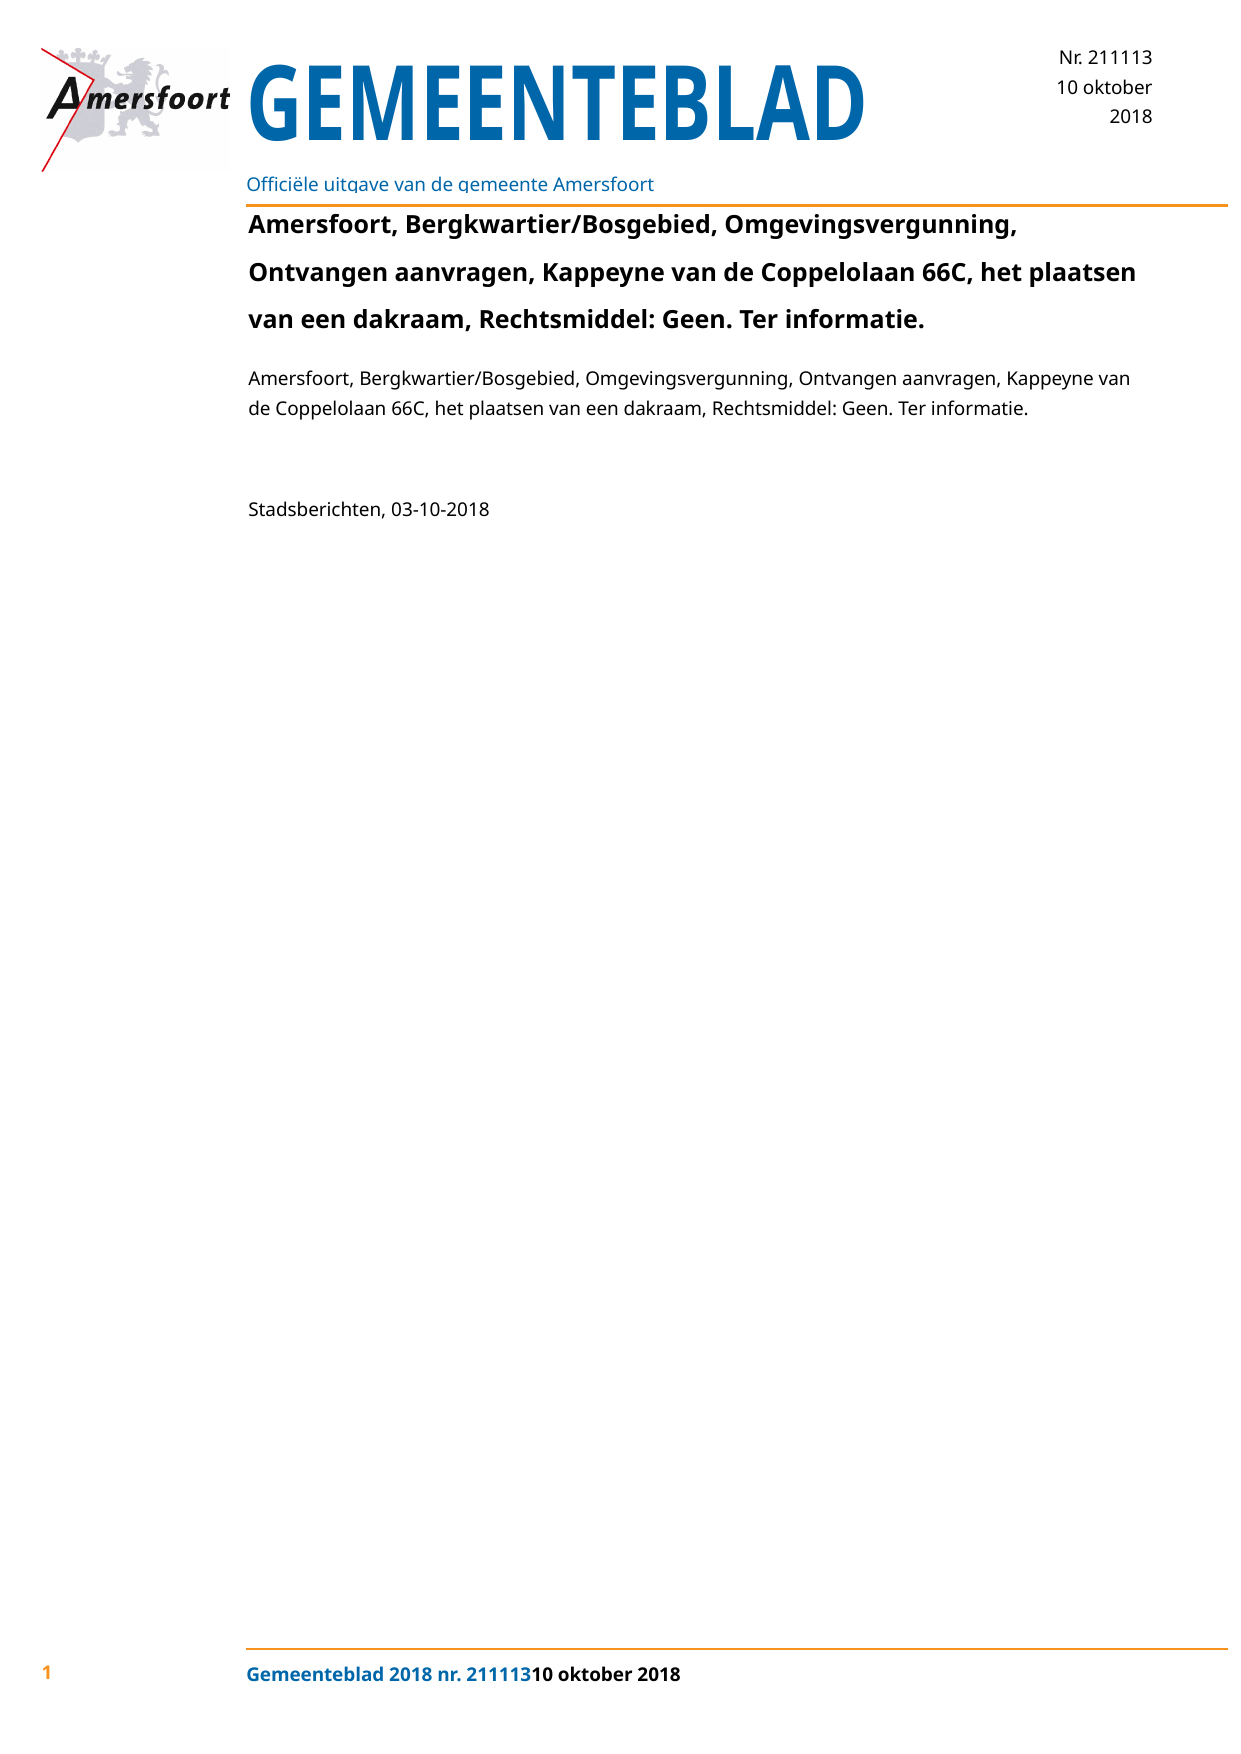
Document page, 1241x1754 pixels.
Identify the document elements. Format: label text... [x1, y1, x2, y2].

text Amersfoort, Bergkwartier/Bosgebied, Omgevingsvergunning, Ontvangen aanvragen, Kappeyne van de Coppelolaan 66C, het plaatsen van een dakraam, Rechtsmiddel: Geen. Ter informatie. [248, 366, 1152, 421]
text Stadsberichten, 03-10-2018 [248, 496, 1152, 522]
picture [41, 47, 231, 172]
text Amersfoort, Bergkwartier/Bosgebied, Omgevingsvergunning, Ontvangen aanvragen, Kappeyne van de Coppelolaan 66C, het plaatsen van een dakraam, Rechtsmiddel: Geen. Ter informatie. [248, 207, 1152, 336]
